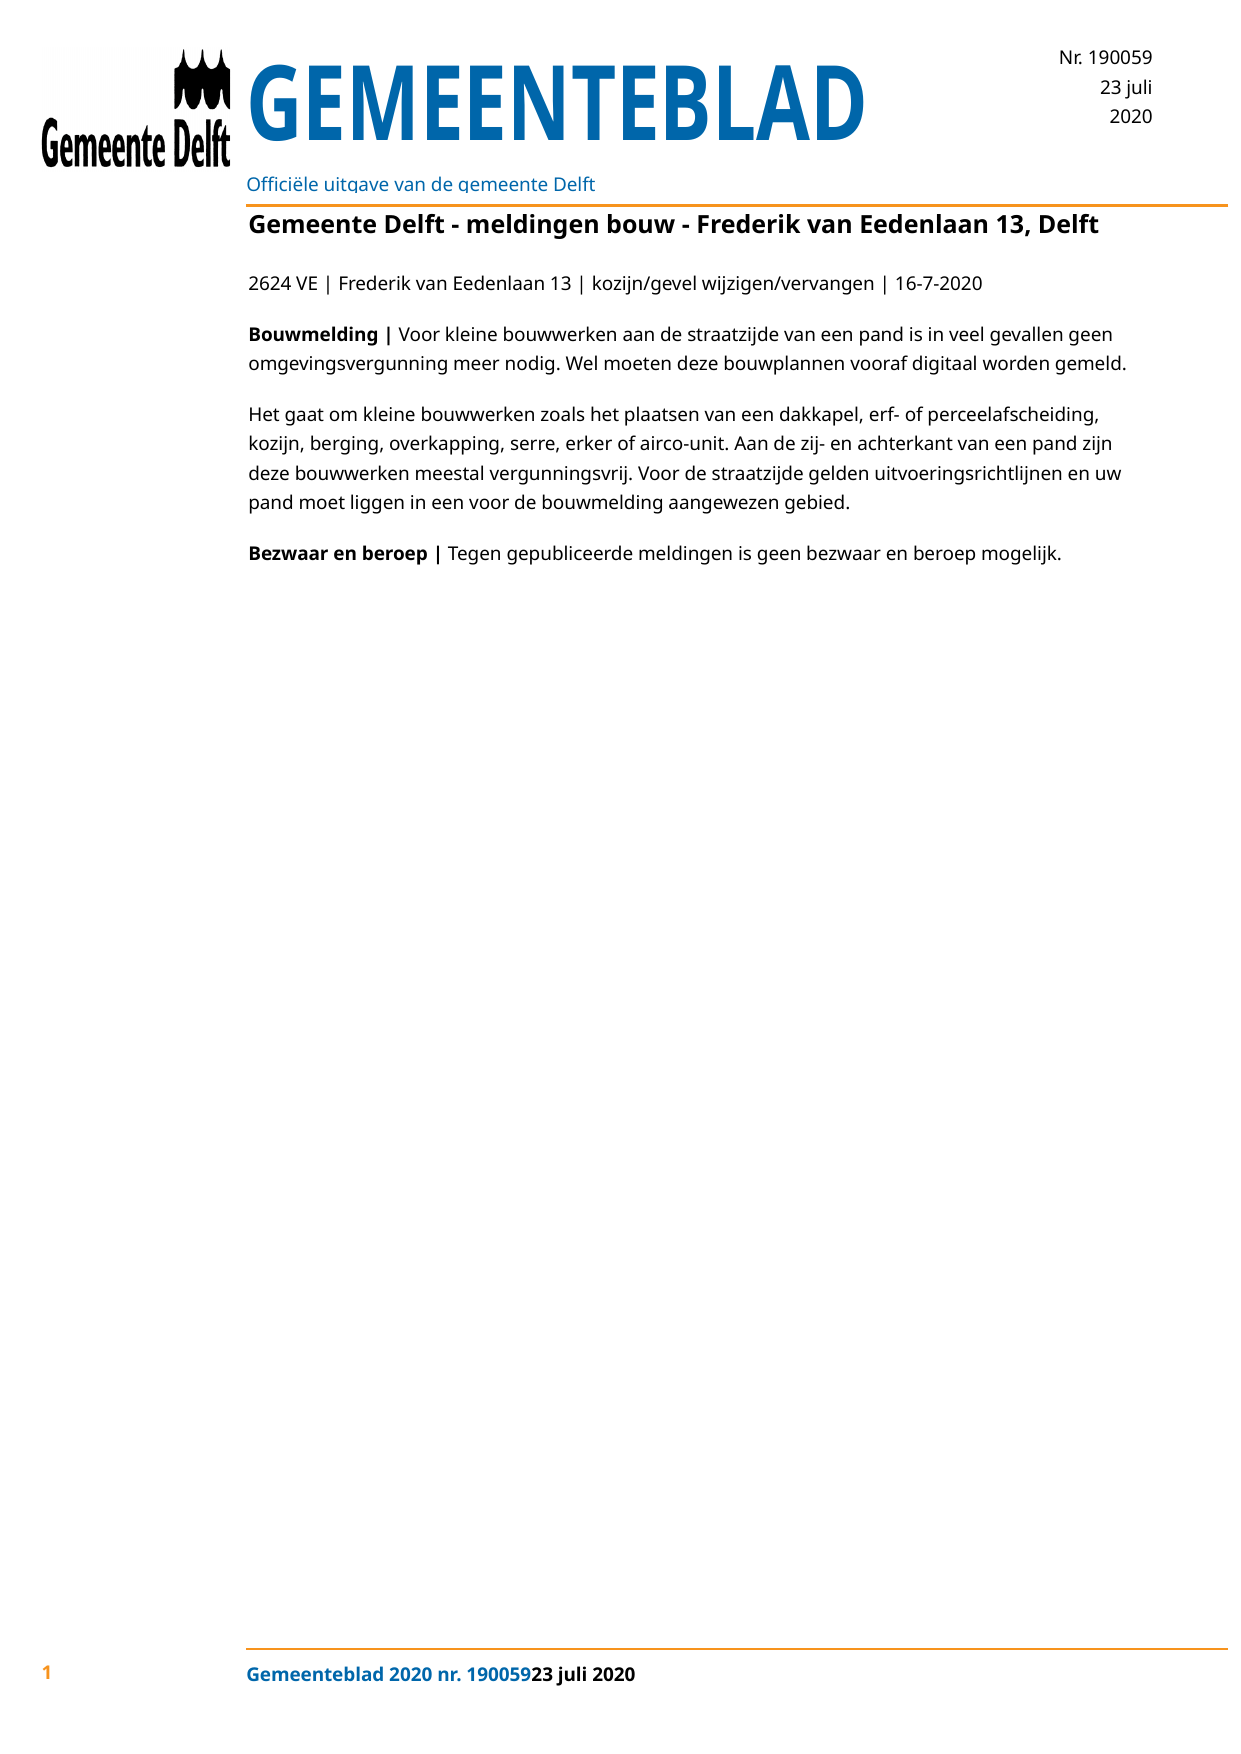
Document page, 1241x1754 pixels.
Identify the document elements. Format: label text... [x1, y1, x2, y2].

text Het gaat om kleine bouwwerken zoals het plaatsen van een dakkapel, erf- of perceelafscheiding, kozijn, berging, overkapping, serre, erker of airco-unit. Aan de zij- en achterkant van een pand zijn deze bouwwerken meestal vergunningsvrij. Voor de straatzijde gelden uitvoeringsrichtlijnen en uw pand moet liggen in een voor de bouwmelding aangewezen gebied. [248, 401, 1152, 515]
text Bouwmelding | Voor kleine bouwwerken aan de straatzijde van een pand is in veel gevallen geen omgevingsvergunning meer nodig. Wel moeten deze bouwplannen vooraf digitaal worden gemeld. [248, 321, 1152, 376]
text Gemeente Delft - meldingen bouw - Frederik van Eedenlaan 13, Delft [248, 207, 1152, 241]
picture [41, 47, 231, 172]
text 2624 VE | Frederik van Eedenlaan 13 | kozijn/gevel wijzigen/vervangen | 16-7-2020 [248, 270, 1152, 296]
text Bezwaar en beroep | Tegen gepubliceerde meldingen is geen bezwaar en beroep mogelijk. [248, 540, 1152, 566]
